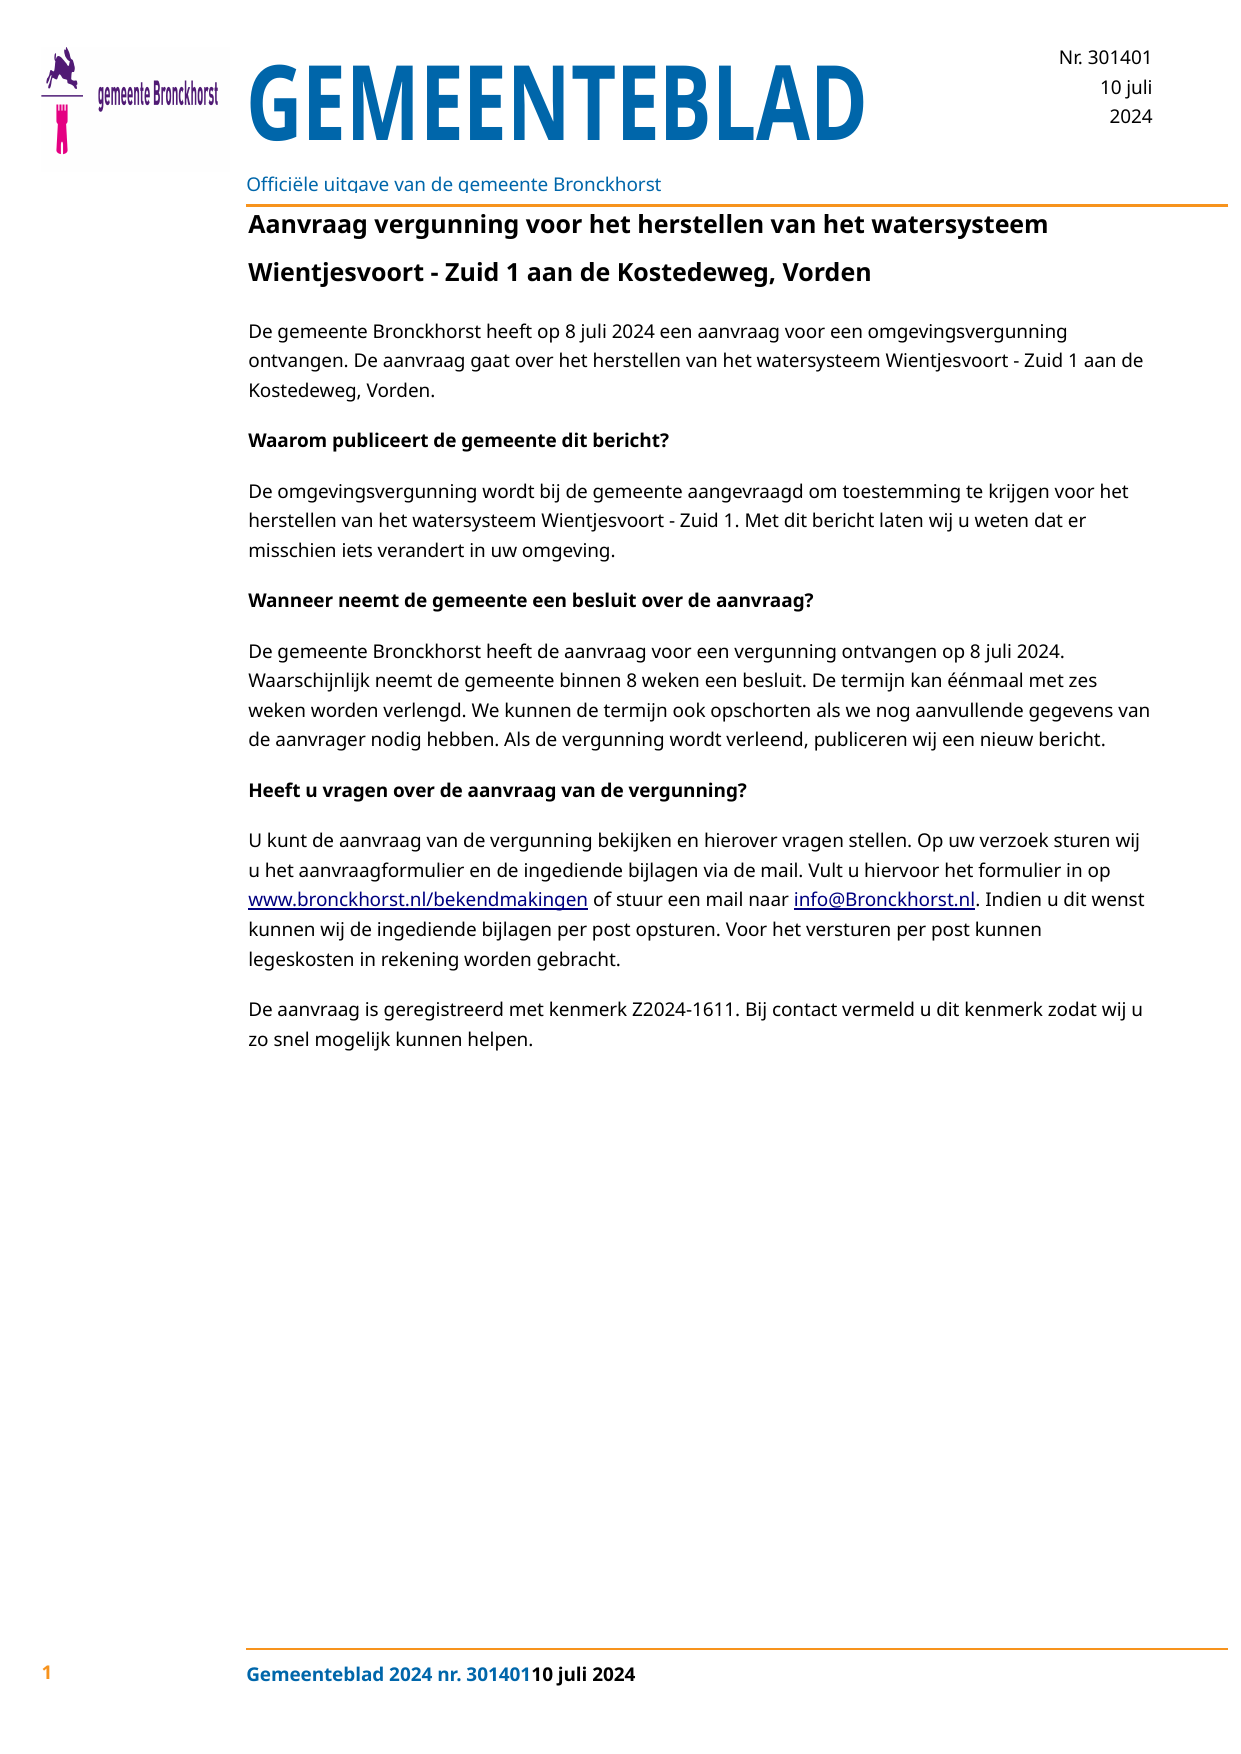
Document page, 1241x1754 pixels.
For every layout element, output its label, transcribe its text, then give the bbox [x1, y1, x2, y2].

text U kunt de aanvraag van de vergunning bekijken en hierover vragen stellen. Op uw verzoek sturen wij u het aanvraagformulier en de ingediende bijlagen via de mail. Vult u hiervoor het formulier in op www.bronckhorst.nl/bekendmakingen of stuur een mail naar info@Bronckhorst.nl. Indien u dit wenst kunnen wij de ingediende bijlagen per post opsturen. Voor het versturen per post kunnen legeskosten in rekening worden gebracht. [248, 827, 1152, 972]
text Waarom publiceert de gemeente dit bericht? [248, 427, 1152, 453]
text Wanneer neemt de gemeente een besluit over de aanvraag? [248, 587, 1152, 613]
text Heeft u vragen over de aanvraag van de vergunning? [248, 777, 1152, 803]
text De aanvraag is geregistreerd met kenmerk Z2024-1611. Bij contact vermeld u dit kenmerk zodat wij u zo snel mogelijk kunnen helpen. [248, 996, 1152, 1052]
picture [41, 47, 231, 172]
text De omgevingsvergunning wordt bij de gemeente aangevraagd om toestemming te krijgen voor het herstellen van het watersysteem Wientjesvoort - Zuid 1. Met dit bericht laten wij u weten dat er misschien iets verandert in uw omgeving. [248, 478, 1152, 563]
text De gemeente Bronckhorst heeft de aanvraag voor een vergunning ontvangen op 8 juli 2024. Waarschijnlijk neemt de gemeente binnen 8 weken een besluit. De termijn kan éénmaal met zes weken worden verlengd. We kunnen de termijn ook opschorten als we nog aanvullende gegevens van de aanvrager nodig hebben. Als de vergunning wordt verleend, publiceren wij een nieuw bericht. [248, 638, 1152, 752]
text De gemeente Bronckhorst heeft op 8 juli 2024 een aanvraag voor een omgevingsvergunning ontvangen. De aanvraag gaat over het herstellen van het watersysteem Wientjesvoort - Zuid 1 aan de Kostedeweg, Vorden. [248, 318, 1152, 403]
text Aanvraag vergunning voor het herstellen van het watersysteem Wientjesvoort - Zuid 1 aan de Kostedeweg, Vorden [248, 207, 1152, 288]
